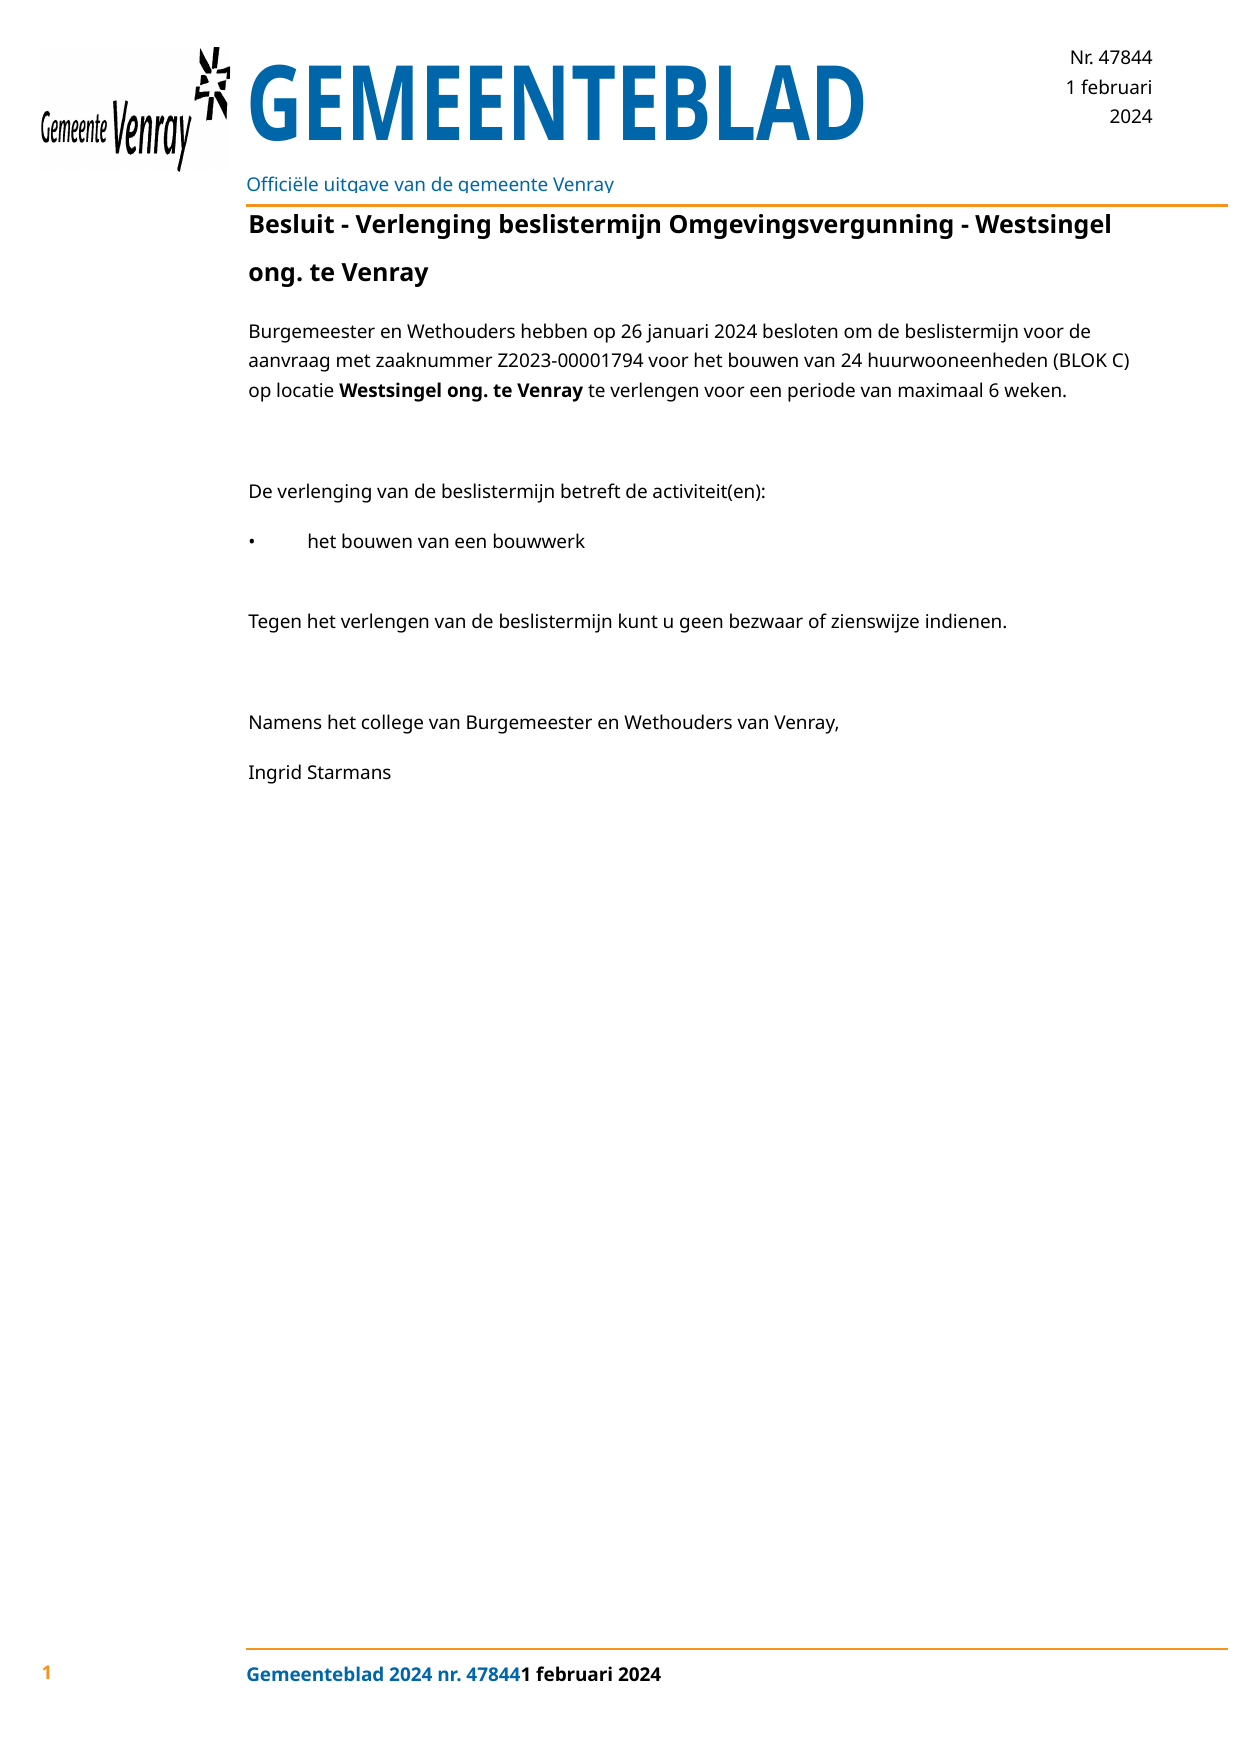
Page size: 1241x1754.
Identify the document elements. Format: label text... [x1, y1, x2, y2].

picture [41, 47, 231, 172]
text Ingrid Starmans [248, 759, 1152, 785]
text Burgemeester en Wethouders hebben op 26 januari 2024 besloten om de beslistermijn voor de aanvraag met zaaknummer Z2023-00001794 voor het bouwen van 24 huurwooneenheden (BLOK C) op locatie Westsingel ong. te Venray te verlengen voor een periode van maximaal 6 weken. [248, 318, 1152, 403]
list het bouwen van een bouwwerk [248, 528, 1152, 554]
text Tegen het verlengen van de beslistermijn kunt u geen bezwaar of zienswijze indienen. [248, 608, 1152, 634]
text Namens het college van Burgemeester en Wethouders van Venray, [248, 709, 1152, 735]
text Besluit - Verlenging beslistermijn Omgevingsvergunning - Westsingel ong. te Venray [248, 207, 1152, 288]
text De verlenging van de beslistermijn betreft de activiteit(en): [248, 478, 1152, 504]
